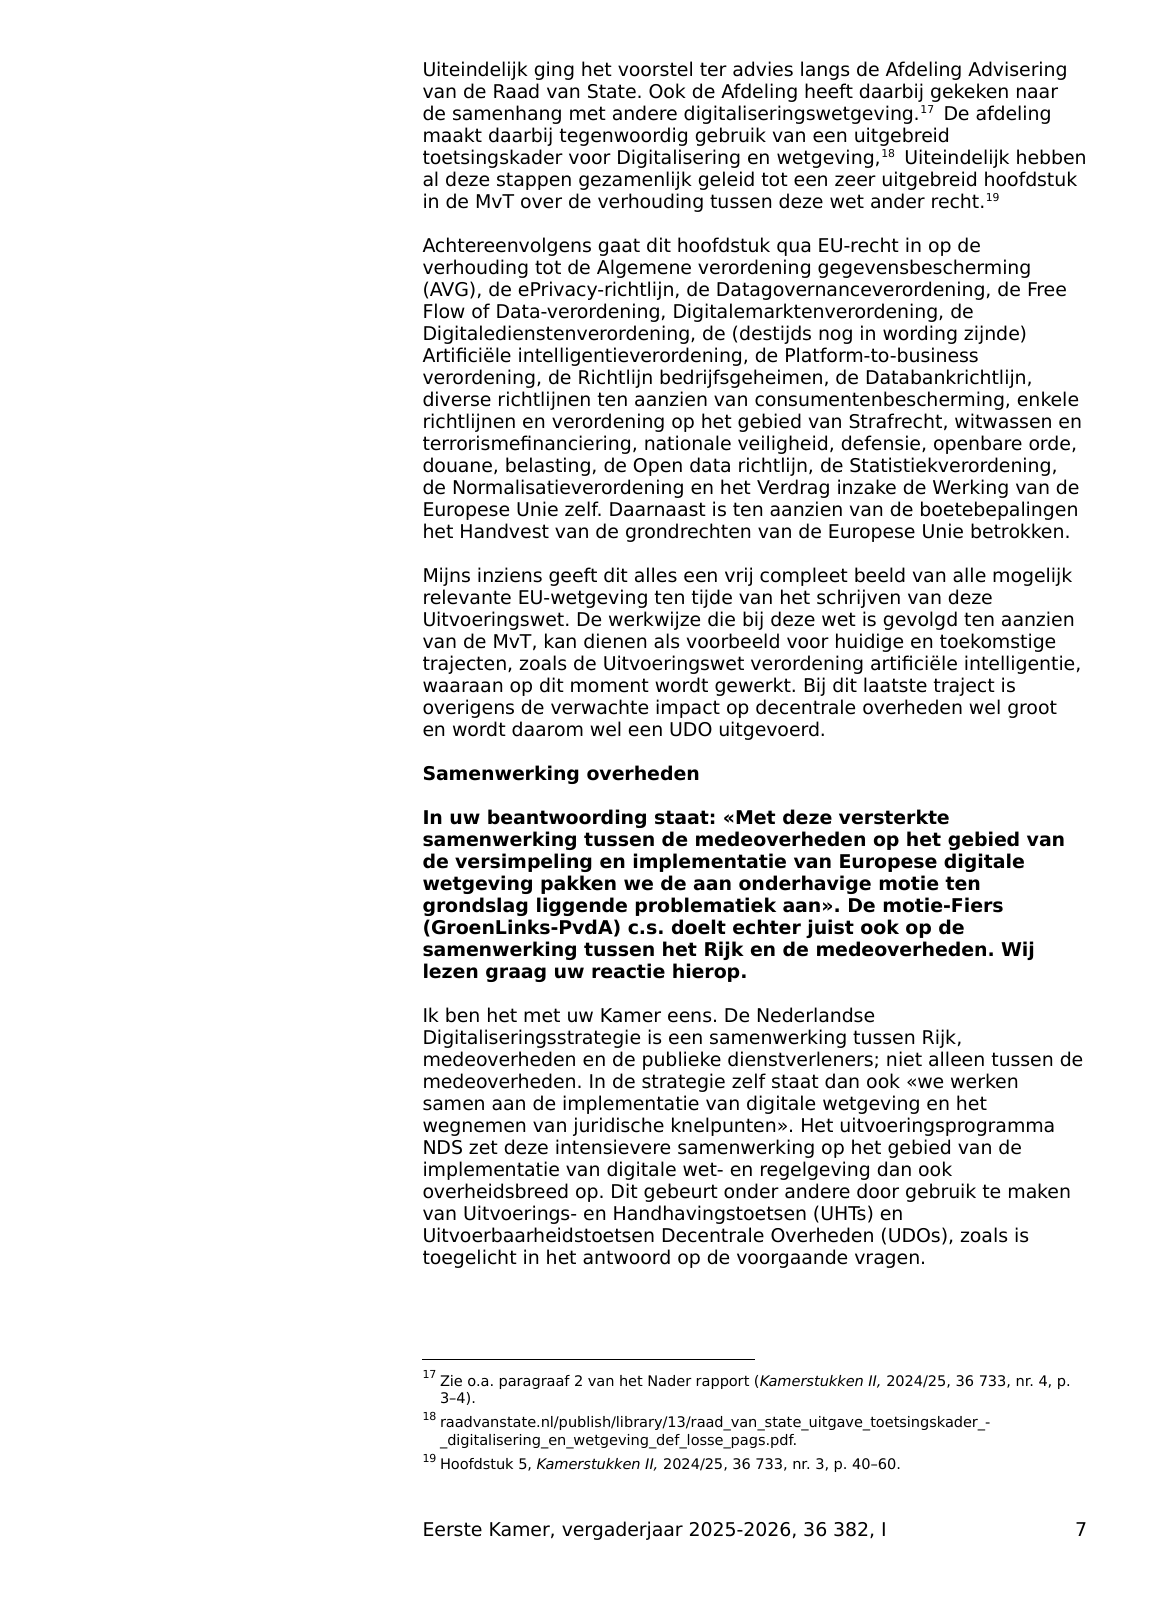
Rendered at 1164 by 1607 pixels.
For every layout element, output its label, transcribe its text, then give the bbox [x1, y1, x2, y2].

text Hoofdstuk 5, Kamerstukken II, 2024/25, 36 733, nr. 3, p. 40–60. [422, 1452, 1087, 1474]
text In uw beantwoording staat: «Met deze versterkte samenwerking tussen de medeoverheden op het gebied van de versimpeling en implementatie van Europese digitale wetgeving pakken we de aan onderhavige motie ten grondslag liggende problematiek aan». De motie-Fiers (GroenLinks-PvdA) c.s. doelt echter juist ook op de samenwerking tussen het Rijk en de medeoverheden. Wij lezen graag uw reactie hierop. [422, 807, 1087, 983]
text Ik ben het met uw Kamer eens. De Nederlandse Digitaliseringsstrategie is een samenwerking tussen Rijk, medeoverheden en de publieke dienstverleners; niet alleen tussen de medeoverheden. In de strategie zelf staat dan ook «we werken samen aan de implementatie van digitale wetgeving en het wegnemen van juridische knelpunten». Het uitvoeringsprogramma NDS zet deze intensievere samenwerking op het gebied van de implementatie van digitale wet- en regelgeving dan ook overheidsbreed op. Dit gebeurt onder andere door gebruik te maken van Uitvoerings- en Handhavingstoetsen (UHTs) en Uitvoerbaarheidstoetsen Decentrale Overheden (UDOs), zoals is toegelicht in het antwoord op de voorgaande vragen. [422, 1005, 1087, 1269]
text Zie o.a. paragraaf 2 van het Nader rapport (Kamerstukken II, 2024/25, 36 733, nr. 4, p. 3–4). [422, 1368, 1087, 1407]
text raadvanstate.nl/publish/library/13/raad_van_state_uitgave_toetsingskader_-_digitalisering_en_wetgeving_def_losse_pags.pdf. [422, 1410, 1087, 1449]
subtitle Samenwerking overheden [422, 763, 1087, 785]
text Achtereenvolgens gaat dit hoofdstuk qua EU-recht in op de verhouding tot de Algemene verordening gegevensbescherming (AVG), de ePrivacy-richtlijn, de Datagovernanceverordening, de Free Flow of Data-verordening, Digitalemarktenverordening, de Digitaledienstenverordening, de (destijds nog in wording zijnde) Artificiële intelligentieverordening, de Platform-to-business verordening, de Richtlijn bedrijfsgeheimen, de Databankrichtlijn, diverse richtlijnen ten aanzien van consumentenbescherming, enkele richtlijnen en verordening op het gebied van Strafrecht, witwassen en terrorismefinanciering, nationale veiligheid, defensie, openbare orde, douane, belasting, de Open data richtlijn, de Statistiekverordening, de Normalisatieverordening en het Verdrag inzake de Werking van de Europese Unie zelf. Daarnaast is ten aanzien van de boetebepalingen het Handvest van de grondrechten van de Europese Unie betrokken. [422, 235, 1087, 543]
text Mijns inziens geeft dit alles een vrij compleet beeld van alle mogelijk relevante EU-wetgeving ten tijde van het schrijven van deze Uitvoeringswet. De werkwijze die bij deze wet is gevolgd ten aanzien van de MvT, kan dienen als voorbeeld voor huidige en toekomstige trajecten, zoals de Uitvoeringswet verordening artificiële intelligentie, waaraan op dit moment wordt gewerkt. Bij dit laatste traject is overigens de verwachte impact op decentrale overheden wel groot en wordt daarom wel een UDO uitgevoerd. [422, 565, 1087, 741]
text Uiteindelijk ging het voorstel ter advies langs de Afdeling Advisering van de Raad van State. Ook de Afdeling heeft daarbij gekeken naar de samenhang met andere digitaliseringswetgeving. De afdeling maakt daarbij tegenwoordig gebruik van een uitgebreid toetsingskader voor Digitalisering en wetgeving, Uiteindelijk hebben al deze stappen gezamenlijk geleid tot een zeer uitgebreid hoofdstuk in de MvT over de verhouding tussen deze wet ander recht. [422, 59, 1087, 213]
